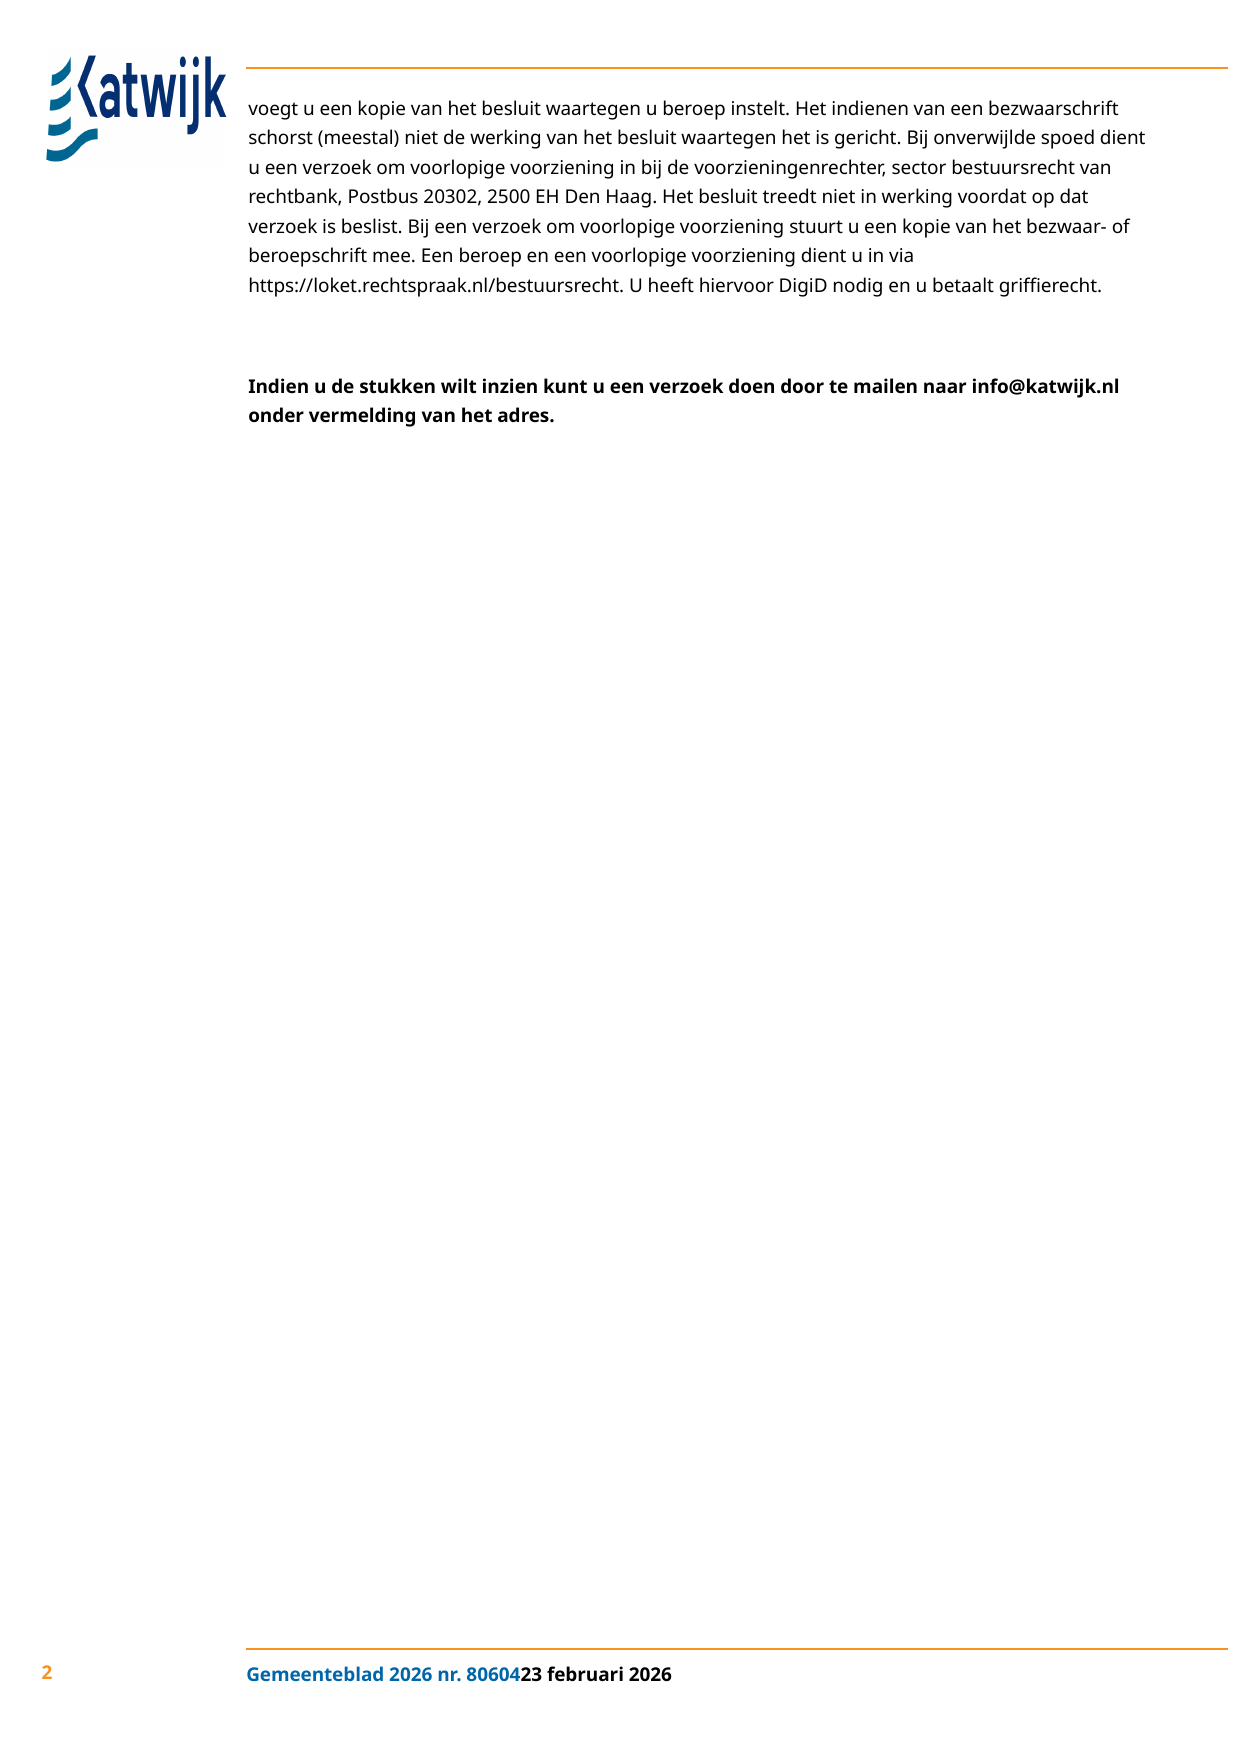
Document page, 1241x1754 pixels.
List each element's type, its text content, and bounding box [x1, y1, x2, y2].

text Indien u de stukken wilt inzien kunt u een verzoek doen door te mailen naar info@katwijk.nl onder vermelding van het adres. [248, 373, 1152, 428]
text voegt u een kopie van het besluit waartegen u beroep instelt. Het indienen van een bezwaarschrift schorst (meestal) niet de werking van het besluit waartegen het is gericht. Bij onverwijlde spoed dient u een verzoek om voorlopige voorziening in bij de voorzieningenrechter, sector bestuursrecht van rechtbank, Postbus 20302, 2500 EH Den Haag. Het besluit treedt niet in werking voordat op dat verzoek is beslist. Bij een verzoek om voorlopige voorziening stuurt u een kopie van het bezwaar- of beroepschrift mee. Een beroep en een voorlopige voorziening dient u in via https://loket.rechtspraak.nl/bestuursrecht. U heeft hiervoor DigiD nodig en u betaalt griffierecht. [248, 95, 1152, 298]
picture [41, 47, 231, 172]
